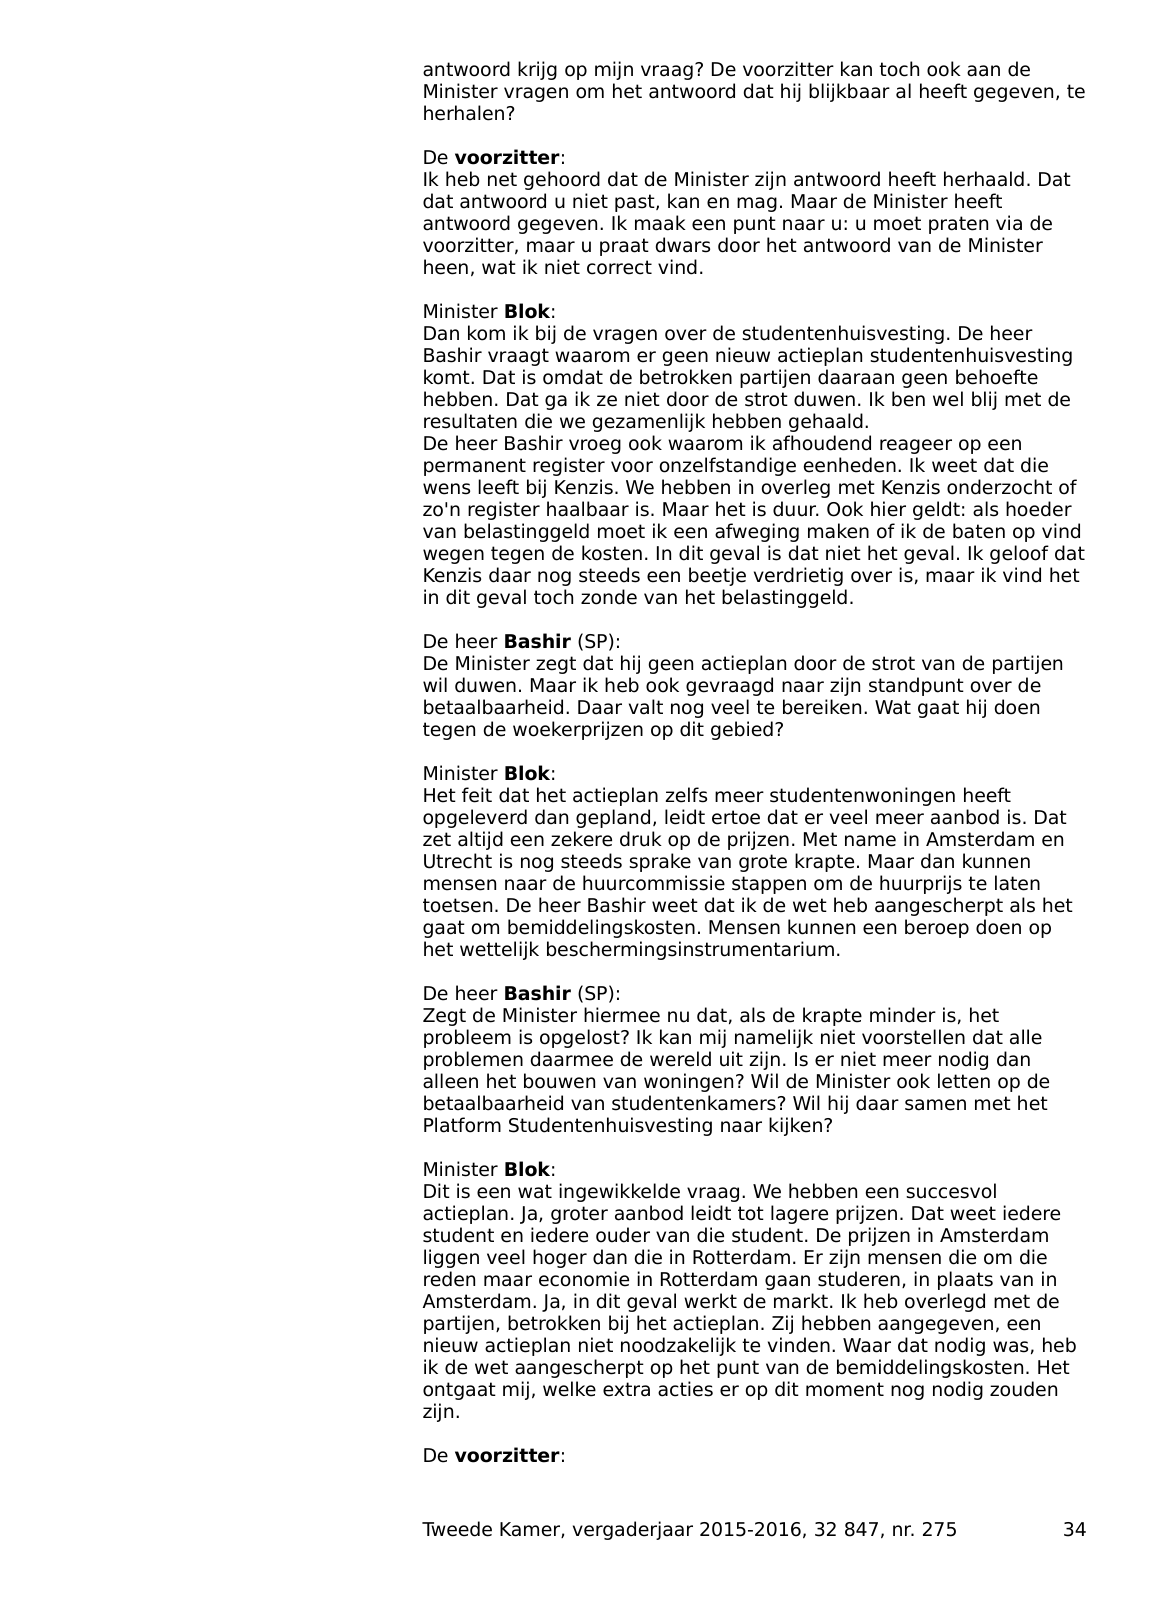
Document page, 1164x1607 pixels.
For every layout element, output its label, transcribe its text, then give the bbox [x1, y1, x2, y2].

text De Minister zegt dat hij geen actieplan door de strot van de partijen wil duwen. Maar ik heb ook gevraagd naar zijn standpunt over de betaalbaarheid. Daar valt nog veel te bereiken. Wat gaat hij doen tegen de woekerprijzen op dit gebied? [422, 653, 1087, 741]
text De heer Bashir (SP): [422, 631, 1087, 653]
text De heer Bashir (SP): [422, 983, 1087, 1005]
text Minister Blok: [422, 301, 1087, 323]
text Dan kom ik bij de vragen over de studentenhuisvesting. De heer Bashir vraagt waarom er geen nieuw actieplan studentenhuisvesting komt. Dat is omdat de betrokken partijen daaraan geen behoefte hebben. Dat ga ik ze niet door de strot duwen. Ik ben wel blij met de resultaten die we gezamenlijk hebben gehaald. [422, 323, 1087, 433]
text antwoord krijg op mijn vraag? De voorzitter kan toch ook aan de Minister vragen om het antwoord dat hij blijkbaar al heeft gegeven, te herhalen? [422, 59, 1087, 125]
text Ik heb net gehoord dat de Minister zijn antwoord heeft herhaald. Dat dat antwoord u niet past, kan en mag. Maar de Minister heeft antwoord gegeven. Ik maak een punt naar u: u moet praten via de voorzitter, maar u praat dwars door het antwoord van de Minister heen, wat ik niet correct vind. [422, 169, 1087, 279]
text De voorzitter: [422, 1445, 1087, 1467]
text Minister Blok: [422, 1159, 1087, 1181]
text Zegt de Minister hiermee nu dat, als de krapte minder is, het probleem is opgelost? Ik kan mij namelijk niet voorstellen dat alle problemen daarmee de wereld uit zijn. Is er niet meer nodig dan alleen het bouwen van woningen? Wil de Minister ook letten op de betaalbaarheid van studentenkamers? Wil hij daar samen met het Platform Studentenhuisvesting naar kijken? [422, 1005, 1087, 1137]
text De voorzitter: [422, 147, 1087, 169]
text De heer Bashir vroeg ook waarom ik afhoudend reageer op een permanent register voor onzelfstandige eenheden. Ik weet dat die wens leeft bij Kenzis. We hebben in overleg met Kenzis onderzocht of zo'n register haalbaar is. Maar het is duur. Ook hier geldt: als hoeder van belastinggeld moet ik een afweging maken of ik de baten op vind wegen tegen de kosten. In dit geval is dat niet het geval. Ik geloof dat Kenzis daar nog steeds een beetje verdrietig over is, maar ik vind het in dit geval toch zonde van het belastinggeld. [422, 433, 1087, 609]
text Dit is een wat ingewikkelde vraag. We hebben een succesvol actieplan. Ja, groter aanbod leidt tot lagere prijzen. Dat weet iedere student en iedere ouder van die student. De prijzen in Amsterdam liggen veel hoger dan die in Rotterdam. Er zijn mensen die om die reden maar economie in Rotterdam gaan studeren, in plaats van in Amsterdam. Ja, in dit geval werkt de markt. Ik heb overlegd met de partijen, betrokken bij het actieplan. Zij hebben aangegeven, een nieuw actieplan niet noodzakelijk te vinden. Waar dat nodig was, heb ik de wet aangescherpt op het punt van de bemiddelingskosten. Het ontgaat mij, welke extra acties er op dit moment nog nodig zouden zijn. [422, 1181, 1087, 1423]
text Het feit dat het actieplan zelfs meer studentenwoningen heeft opgeleverd dan gepland, leidt ertoe dat er veel meer aanbod is. Dat zet altijd een zekere druk op de prijzen. Met name in Amsterdam en Utrecht is nog steeds sprake van grote krapte. Maar dan kunnen mensen naar de huurcommissie stappen om de huurprijs te laten toetsen. De heer Bashir weet dat ik de wet heb aangescherpt als het gaat om bemiddelingskosten. Mensen kunnen een beroep doen op het wettelijk beschermingsinstrumentarium. [422, 785, 1087, 961]
text Minister Blok: [422, 763, 1087, 785]
